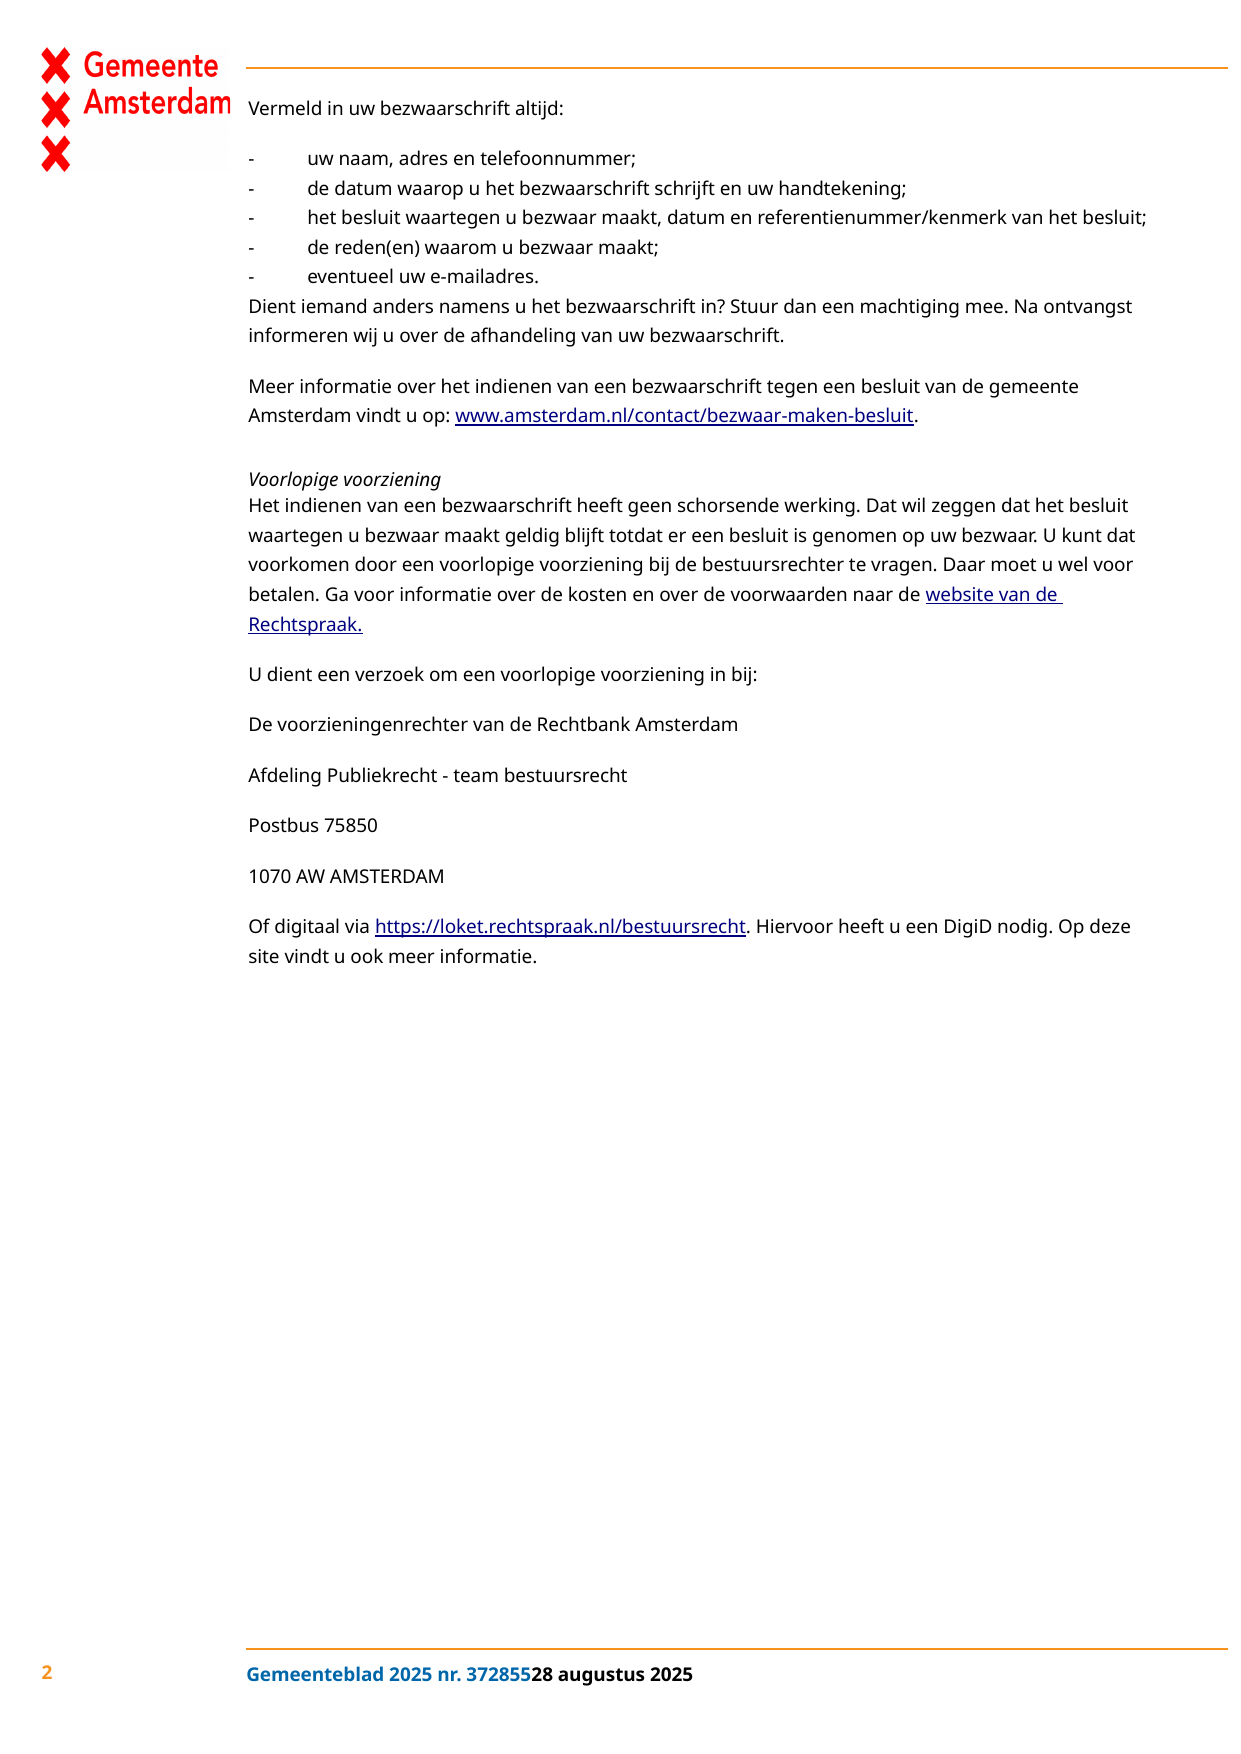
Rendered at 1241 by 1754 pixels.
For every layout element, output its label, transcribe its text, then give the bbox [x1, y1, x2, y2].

list de datum waarop u het bezwaarschrift schrijft en uw handtekening; [248, 175, 1152, 201]
text Dient iemand anders namens u het bezwaarschrift in? Stuur dan een machtiging mee. Na ontvangst informeren wij u over de afhandeling van uw bezwaarschrift. [248, 293, 1152, 348]
text Vermeld in uw bezwaarschrift altijd: [248, 95, 1152, 121]
list de reden(en) waarom u bezwaar maakt; [248, 234, 1152, 260]
text 1070 AW AMSTERDAM [248, 863, 1152, 888]
text Afdeling Publiekrecht - team bestuursrecht [248, 762, 1152, 788]
text Voorlopige voorziening [248, 467, 1152, 492]
text Meer informatie over het indienen van een bezwaarschrift tegen een besluit van de gemeente Amsterdam vindt u op: www.amsterdam.nl/contact/bezwaar-maken-besluit. [248, 373, 1152, 428]
list eventueel uw e-mailadres. [248, 263, 1152, 289]
text Het indienen van een bezwaarschrift heeft geen schorsende werking. Dat wil zeggen dat het besluit waartegen u bezwaar maakt geldig blijft totdat er een besluit is genomen op uw bezwaar. U kunt dat voorkomen door een voorlopige voorziening bij de bestuursrechter te vragen. Daar moet u wel voor betalen. Ga voor informatie over de kosten en over de voorwaarden naar de website van de Rechtspraak. [248, 492, 1152, 636]
text De voorzieningenrechter van de Rechtbank Amsterdam [248, 712, 1152, 737]
list het besluit waartegen u bezwaar maakt, datum en referentienummer/kenmerk van het besluit; [248, 204, 1152, 230]
text Of digitaal via https://loket.rechtspraak.nl/bestuursrecht. Hiervoor heeft u een DigiD nodig. Op deze site vindt u ook meer informatie. [248, 913, 1152, 968]
list uw naam, adres en telefoonnummer; [248, 145, 1152, 171]
text U dient een verzoek om een voorlopige voorziening in bij: [248, 661, 1152, 687]
text Postbus 75850 [248, 812, 1152, 838]
picture [41, 47, 231, 172]
